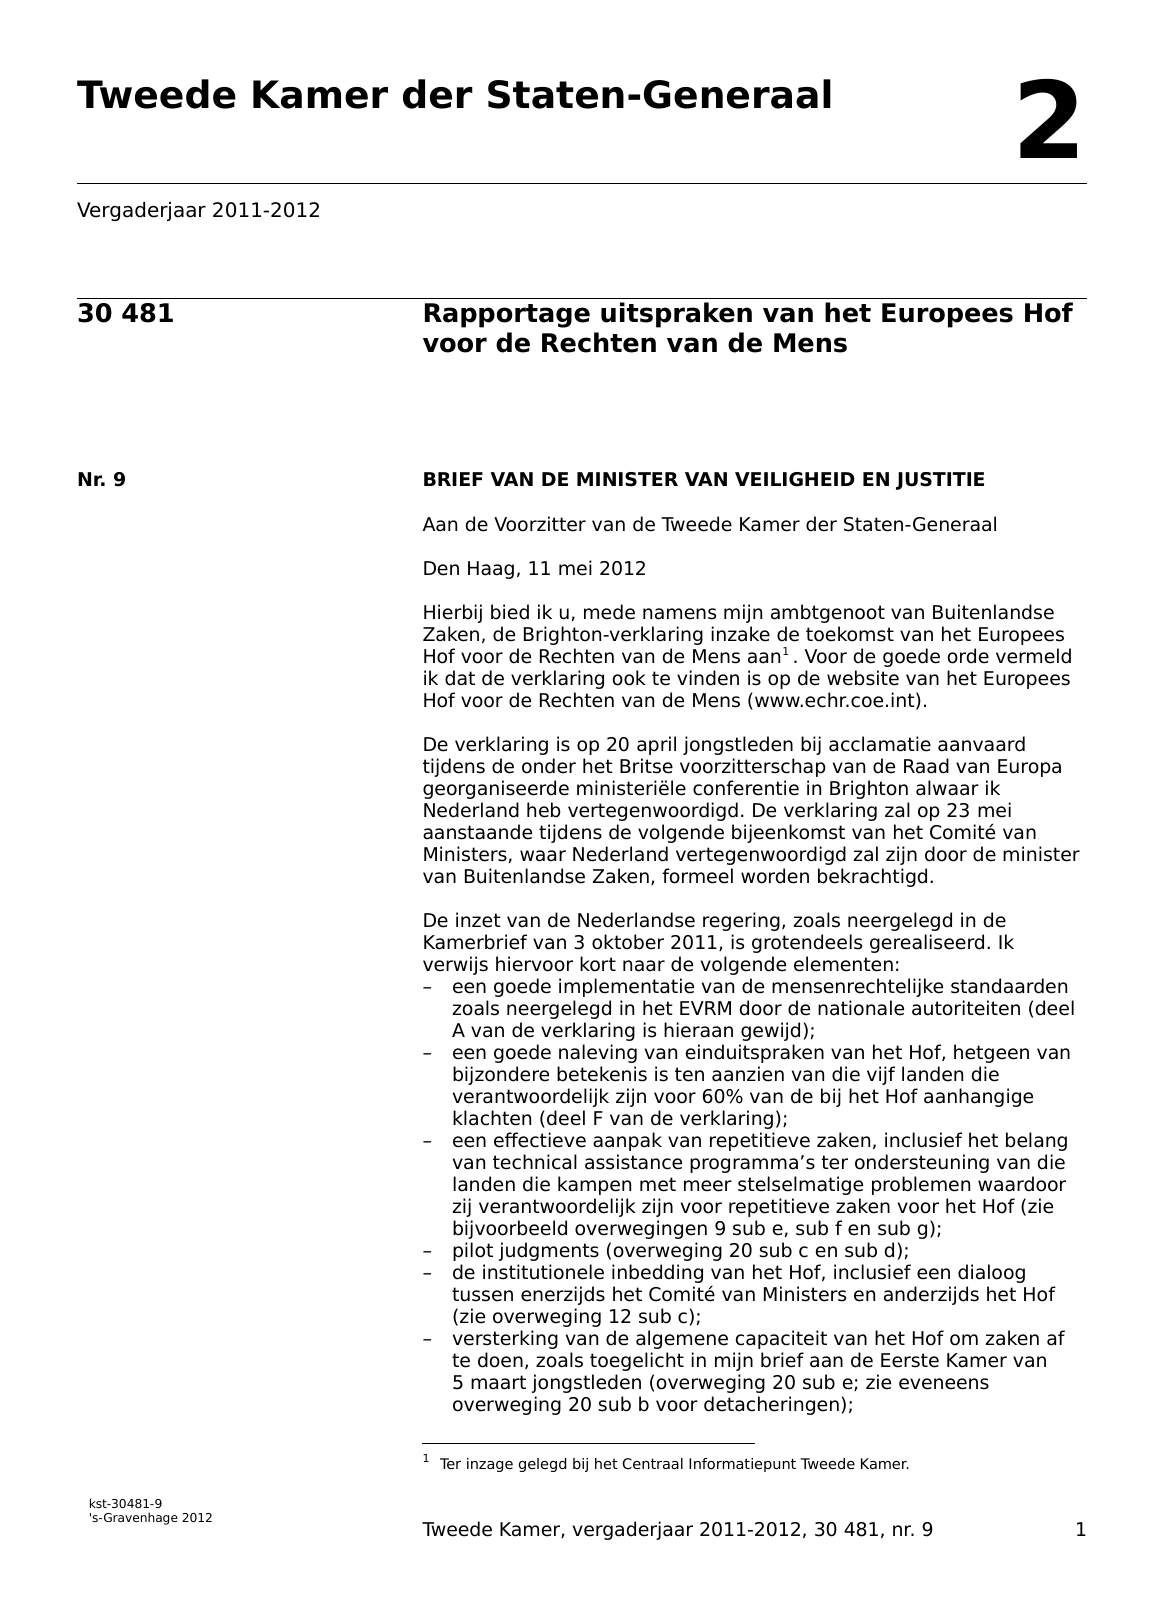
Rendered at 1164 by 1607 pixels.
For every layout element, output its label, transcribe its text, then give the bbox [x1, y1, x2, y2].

subtitle Nr. 9 BRIEF VAN DE MINISTER VAN VEILIGHEID EN JUSTITIE [77, 469, 1087, 491]
text De inzet van de Nederlandse regering, zoals neergelegd in de Kamerbrief van 3 oktober 2011, is grotendeels gerealiseerd. Ik verwijs hiervoor kort naar de volgende elementen: [422, 910, 1087, 976]
table_header 2 [886, 59, 1087, 183]
text De verklaring is op 20 april jongstleden bij acclamatie aanvaard tijdens de onder het Britse voorzitterschap van de Raad van Europa georganiseerde ministeriële conferentie in Brighton alwaar ik Nederland heb vertegenwoordigd. De verklaring zal op 23 mei aanstaande tijdens de volgende bijeenkomst van het Comité van Ministers, waar Nederland vertegenwoordigd zal zijn door de minister van Buitenlandse Zaken, formeel worden bekrachtigd. [422, 734, 1087, 888]
table_header Tweede Kamer der Staten-Generaal [77, 59, 886, 183]
table_cell Vergaderjaar 2011-2012 [77, 184, 1087, 298]
text – een goede naleving van einduitspraken van het Hof, hetgeen van bijzondere betekenis is ten aanzien van die vijf landen die verantwoordelijk zijn voor 60% van de bij het Hof aanhangige klachten (deel F van de verklaring); [422, 1042, 1087, 1130]
text – versterking van de algemene capaciteit van het Hof om zaken af te doen, zoals toegelicht in mijn brief aan de Eerste Kamer van 5 maart jongstleden (overweging 20 sub e; zie eveneens overweging 20 sub b voor detacheringen); [422, 1328, 1087, 1416]
text – een effectieve aanpak van repetitieve zaken, inclusief het belang van technical assistance programma’s ter ondersteuning van die landen die kampen met meer stelselmatige problemen waardoor zij verantwoordelijk zijn voor repetitieve zaken voor het Hof (zie bijvoorbeeld overwegingen 9 sub e, sub f en sub g); [422, 1130, 1087, 1240]
text Ter inzage gelegd bij het Centraal Informatiepunt Tweede Kamer. [422, 1452, 1087, 1474]
text 's-Gravenhage 2012 [88, 1511, 323, 1525]
text – de institutionele inbedding van het Hof, inclusief een dialoog tussen enerzijds het Comité van Ministers en anderzijds het Hof (zie overweging 12 sub c); [422, 1262, 1087, 1328]
text – pilot judgments (overweging 20 sub c en sub d); [422, 1240, 1087, 1262]
text kst-30481-9 [88, 1497, 323, 1511]
text Hierbij bied ik u, mede namens mijn ambtgenoot van Buitenlandse Zaken, de Brighton-verklaring inzake de toekomst van het Europees Hof voor de Rechten van de Mens aan. Voor de goede orde vermeld ik dat de verklaring ook te vinden is op de website van het Europees Hof voor de Rechten van de Mens (www.echr.coe.int). [422, 602, 1087, 712]
subtitle 30 481 Rapportage uitspraken van het Europees Hof voor de Rechten van de Mens [77, 299, 1087, 358]
text Aan de Voorzitter van de Tweede Kamer der Staten-Generaal [422, 513, 1087, 536]
text – een goede implementatie van de mensenrechtelijke standaarden zoals neergelegd in het EVRM door de nationale autoriteiten (deel A van de verklaring is hieraan gewijd); [422, 976, 1087, 1042]
text Den Haag, 11 mei 2012 [422, 558, 1087, 580]
